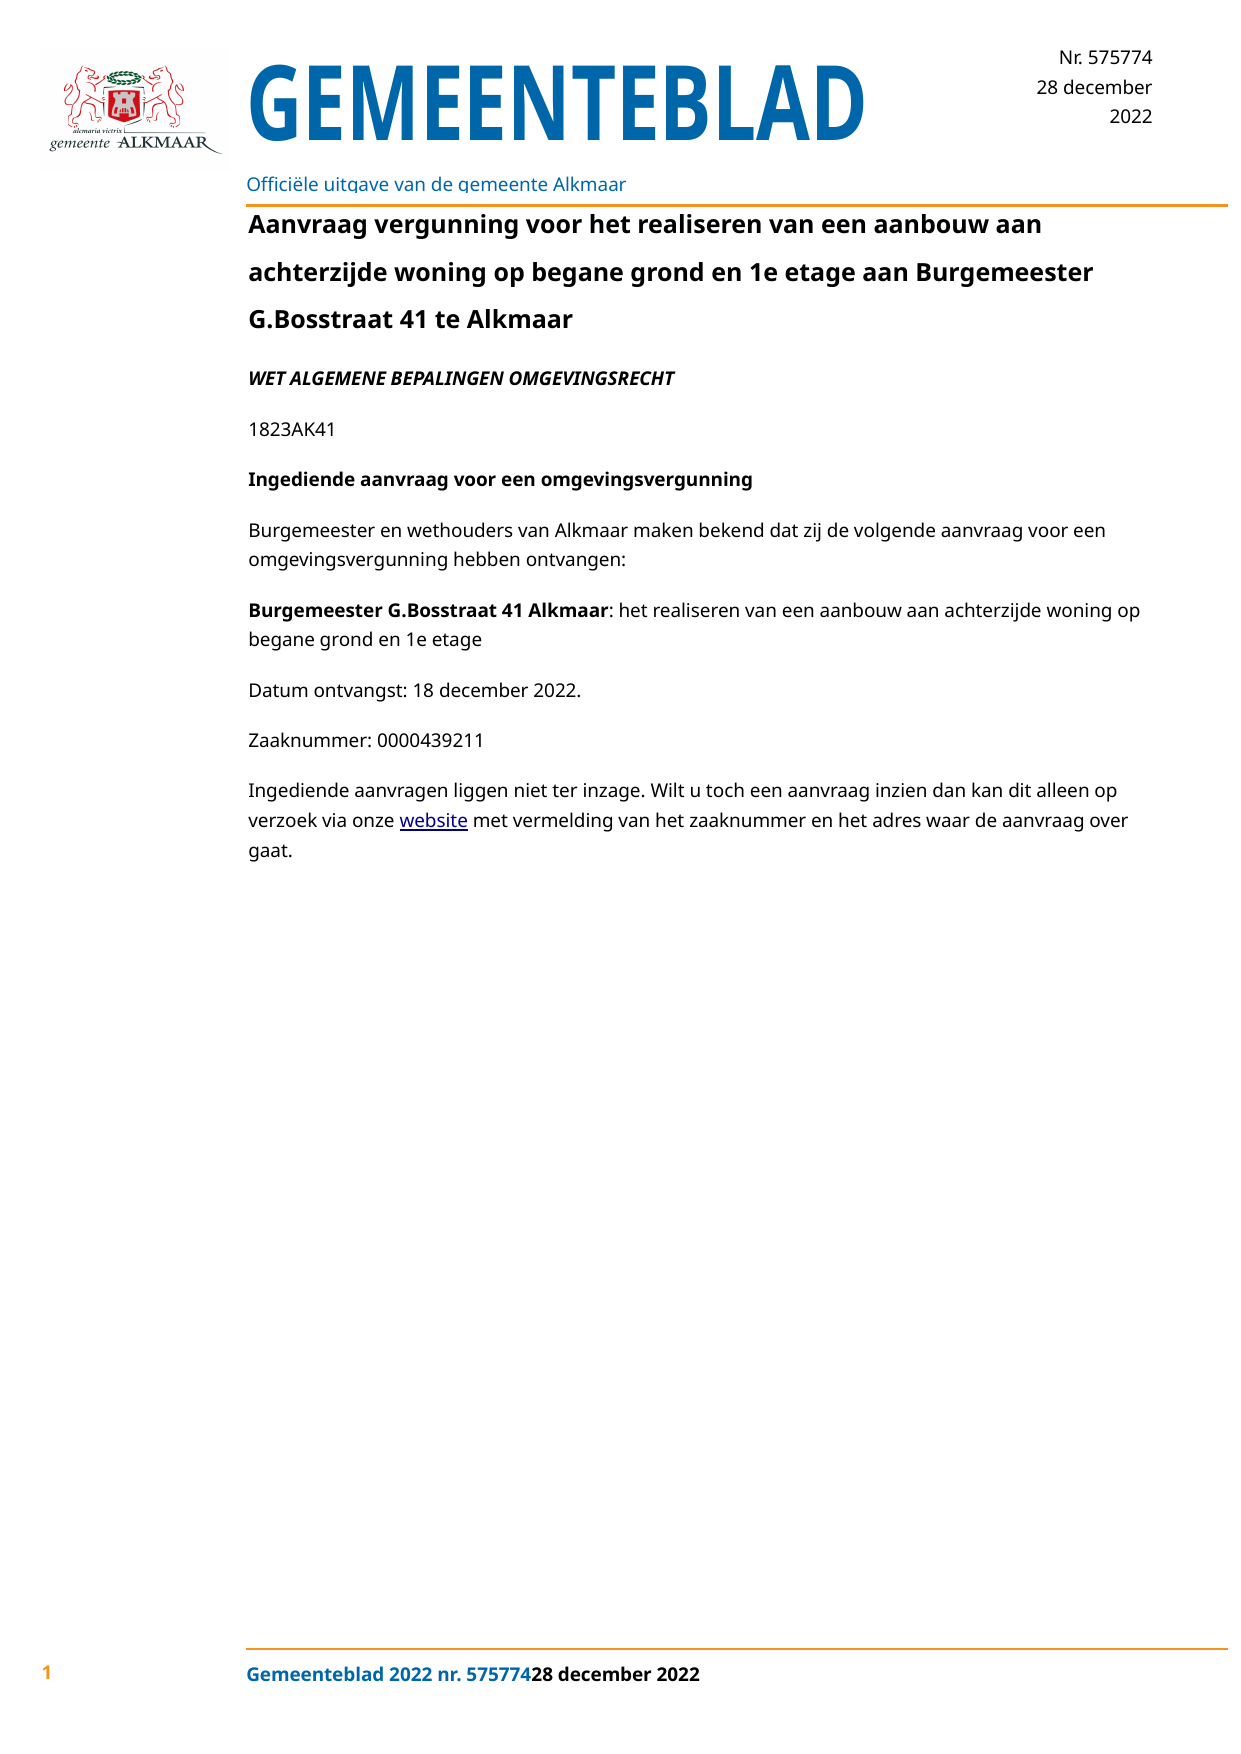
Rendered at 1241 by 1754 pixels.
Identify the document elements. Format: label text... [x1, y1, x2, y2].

text Datum ontvangst: 18 december 2022. [248, 677, 1152, 702]
text WET ALGEMENE BEPALINGEN OMGEVINGSRECHT [248, 366, 1152, 391]
text Ingediende aanvraag voor een omgevingsvergunning [248, 466, 1152, 492]
text Ingediende aanvragen liggen niet ter inzage. Wilt u toch een aanvraag inzien dan kan dit alleen op verzoek via onze website met vermelding van het zaaknummer en het adres waar de aanvraag over gaat. [248, 778, 1152, 862]
picture [41, 47, 231, 172]
text Aanvraag vergunning voor het realiseren van een aanbouw aan achterzijde woning op begane grond en 1e etage aan Burgemeester G.Bosstraat 41 te Alkmaar [248, 207, 1152, 336]
text Burgemeester G.Bosstraat 41 Alkmaar: het realiseren van een aanbouw aan achterzijde woning op begane grond en 1e etage [248, 597, 1152, 652]
text Zaaknummer: 0000439211 [248, 727, 1152, 753]
text Burgemeester en wethouders van Alkmaar maken bekend dat zij de volgende aanvraag voor een omgevingsvergunning hebben ontvangen: [248, 517, 1152, 572]
text 1823AK41 [248, 416, 1152, 442]
